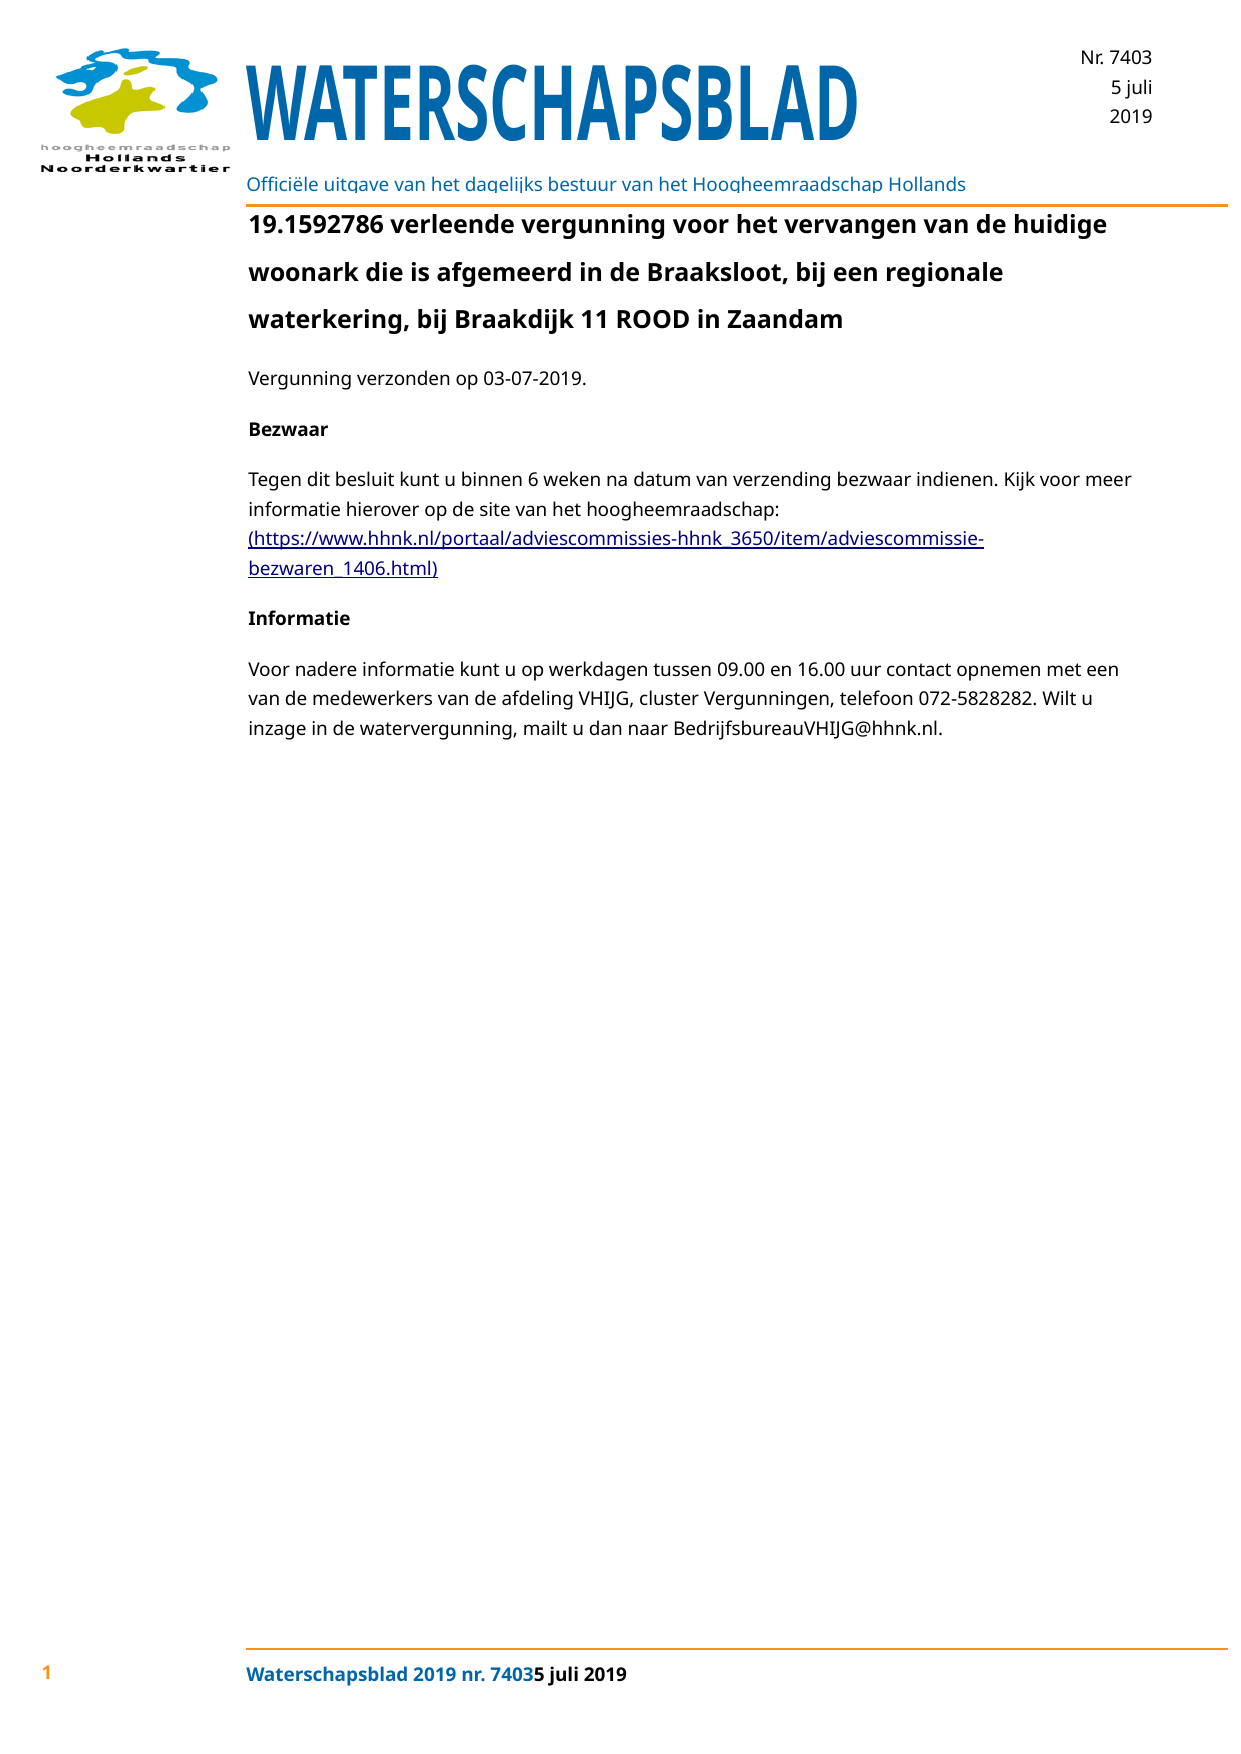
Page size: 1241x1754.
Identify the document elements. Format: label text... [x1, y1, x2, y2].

picture [41, 47, 231, 172]
text Bezwaar [248, 416, 1152, 442]
text 19.1592786 verleende vergunning voor het vervangen van de huidige woonark die is afgemeerd in de Braaksloot, bij een regionale waterkering, bij Braakdijk 11 ROOD in Zaandam [248, 207, 1152, 336]
text Vergunning verzonden op 03-07-2019. [248, 366, 1152, 391]
text Voor nadere informatie kunt u op werkdagen tussen 09.00 en 16.00 uur contact opnemen met een van de medewerkers van de afdeling VHIJG, cluster Vergunningen, telefoon 072-5828282. Wilt u inzage in de watervergunning, mailt u dan naar BedrijfsbureauVHIJG@hhnk.nl. [248, 656, 1152, 741]
text Tegen dit besluit kunt u binnen 6 weken na datum van verzending bezwaar indienen. Kijk voor meer informatie hierover op de site van het hoogheemraadschap: (https://www.hhnk.nl/portaal/adviescommissies-hhnk_3650/item/adviescommissie-bezwaren_1406.html) [248, 466, 1152, 581]
text Informatie [248, 606, 1152, 631]
